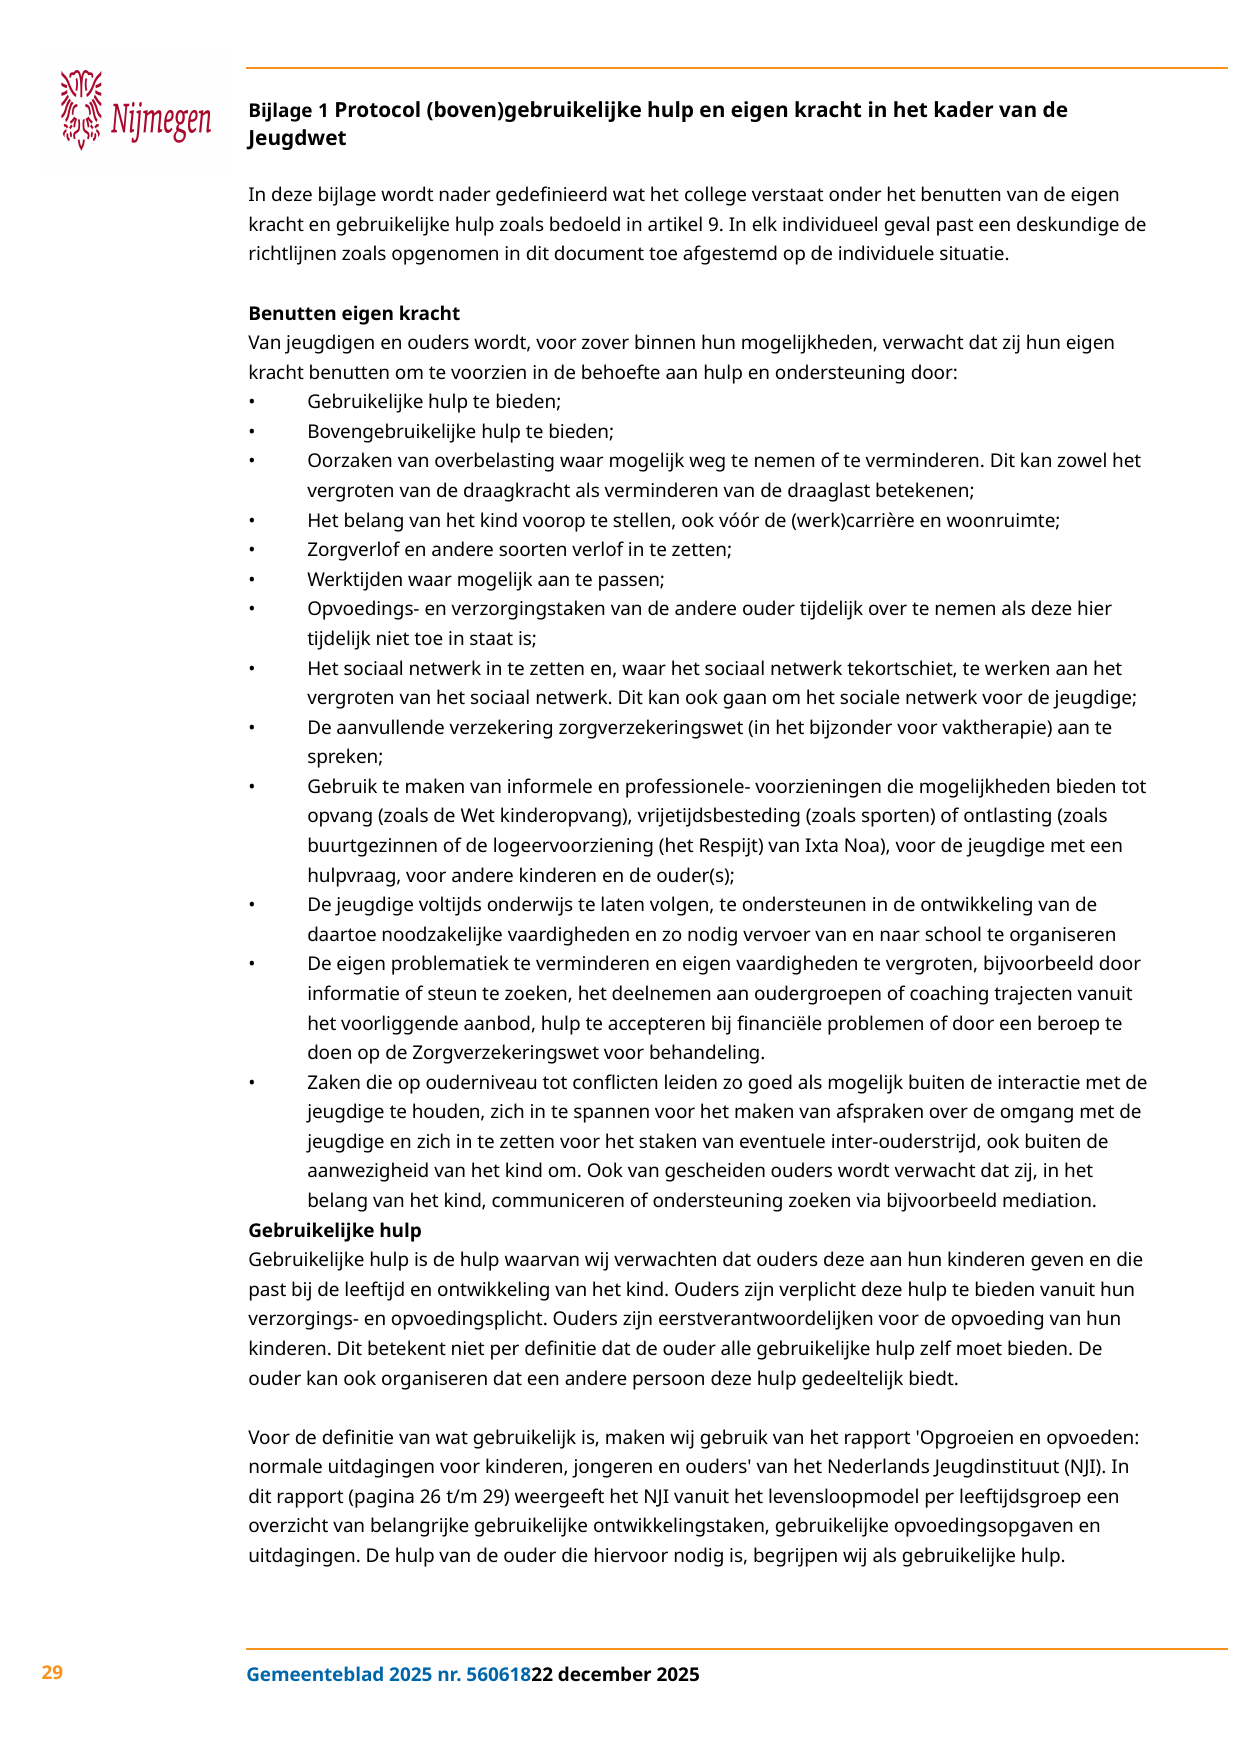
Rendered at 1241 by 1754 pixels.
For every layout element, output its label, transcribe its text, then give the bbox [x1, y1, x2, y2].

list Zaken die op ouderniveau tot conflicten leiden zo goed als mogelijk buiten de interactie met de jeugdige te houden, zich in te spannen voor het maken van afspraken over de omgang met de jeugdige en zich in te zetten voor het staken van eventuele inter-ouderstrijd, ook buiten de aanwezigheid van het kind om. Ook van gescheiden ouders wordt verwacht dat zij, in het belang van het kind, communiceren of ondersteuning zoeken via bijvoorbeeld mediation. [248, 1069, 1152, 1213]
text Gebruikelijke hulp is de hulp waarvan wij verwachten dat ouders deze aan hun kinderen geven en die past bij de leeftijd en ontwikkeling van het kind. Ouders zijn verplicht deze hulp te bieden vanuit hun verzorgings- en opvoedingsplicht. Ouders zijn eerstverantwoordelijken voor de opvoeding van hun kinderen. Dit betekent niet per definitie dat de ouder alle gebruikelijke hulp zelf moet bieden. De ouder kan ook organiseren dat een andere persoon deze hulp gedeeltelijk biedt. [248, 1246, 1152, 1390]
list De aanvullende verzekering zorgverzekeringswet (in het bijzonder voor vaktherapie) aan te spreken; [248, 714, 1152, 769]
text In deze bijlage wordt nader gedefinieerd wat het college verstaat onder het benutten van de eigen kracht en gebruikelijke hulp zoals bedoeld in artikel 9. In elk individueel geval past een deskundige de richtlijnen zoals opgenomen in dit document toe afgestemd op de individuele situatie. [248, 181, 1152, 266]
text Van jeugdigen en ouders wordt, voor zover binnen hun mogelijkheden, verwacht dat zij hun eigen kracht benutten om te voorzien in de behoefte aan hulp en ondersteuning door: [248, 329, 1152, 384]
text Gebruikelijke hulp [248, 1217, 1152, 1242]
list Gebruikelijke hulp te bieden; [248, 388, 1152, 414]
list Bovengebruikelijke hulp te bieden; [248, 418, 1152, 444]
list De eigen problematiek te verminderen en eigen vaardigheden te vergroten, bijvoorbeeld door informatie of steun te zoeken, het deelnemen aan oudergroepen of coaching trajecten vanuit het voorliggende aanbod, hulp te accepteren bij financiële problemen of door een beroep te doen op de Zorgverzekeringswet voor behandeling. [248, 951, 1152, 1065]
text Voor de definitie van wat gebruikelijk is, maken wij gebruik van het rapport 'Opgroeien en opvoeden: normale uitdagingen voor kinderen, jongeren en ouders' van het Nederlands Jeugdinstituut (NJI). In dit rapport (pagina 26 t/m 29) weergeeft het NJI vanuit het levensloopmodel per leeftijdsgroep een overzicht van belangrijke gebruikelijke ontwikkelingstaken, gebruikelijke opvoedingsopgaven en uitdagingen. De hulp van de ouder die hiervoor nodig is, begrijpen wij als gebruikelijke hulp. [248, 1424, 1152, 1568]
list Zorgverlof en andere soorten verlof in te zetten; [248, 536, 1152, 562]
list Het sociaal netwerk in te zetten en, waar het sociaal netwerk tekortschiet, te werken aan het vergroten van het sociaal netwerk. Dit kan ook gaan om het sociale netwerk voor de jeugdige; [248, 655, 1152, 710]
list Gebruik te maken van informele en professionele- voorzieningen die mogelijkheden bieden tot opvang (zoals de Wet kinderopvang), vrijetijdsbesteding (zoals sporten) of ontlasting (zoals buurtgezinnen of de logeervoorziening (het Respijt) van Ixta Noa), voor de jeugdige met een hulpvraag, voor andere kinderen en de ouder(s); [248, 773, 1152, 887]
text Bijlage 1 Protocol (boven)gebruikelijke hulp en eigen kracht in het kader van de Jeugdwet [248, 95, 1152, 152]
text Benutten eigen kracht [248, 300, 1152, 325]
list Werktijden waar mogelijk aan te passen; [248, 566, 1152, 592]
picture [41, 47, 231, 172]
list Het belang van het kind voorop te stellen, ook vóór de (werk)carrière en woonruimte; [248, 507, 1152, 532]
list De jeugdige voltijds onderwijs te laten volgen, te ondersteunen in de ontwikkeling van de daartoe noodzakelijke vaardigheden en zo nodig vervoer van en naar school te organiseren [248, 891, 1152, 947]
list Oorzaken van overbelasting waar mogelijk weg te nemen of te verminderen. Dit kan zowel het vergroten van de draagkracht als verminderen van de draaglast betekenen; [248, 448, 1152, 503]
list Opvoedings- en verzorgingstaken van de andere ouder tijdelijk over te nemen als deze hier tijdelijk niet toe in staat is; [248, 596, 1152, 651]
